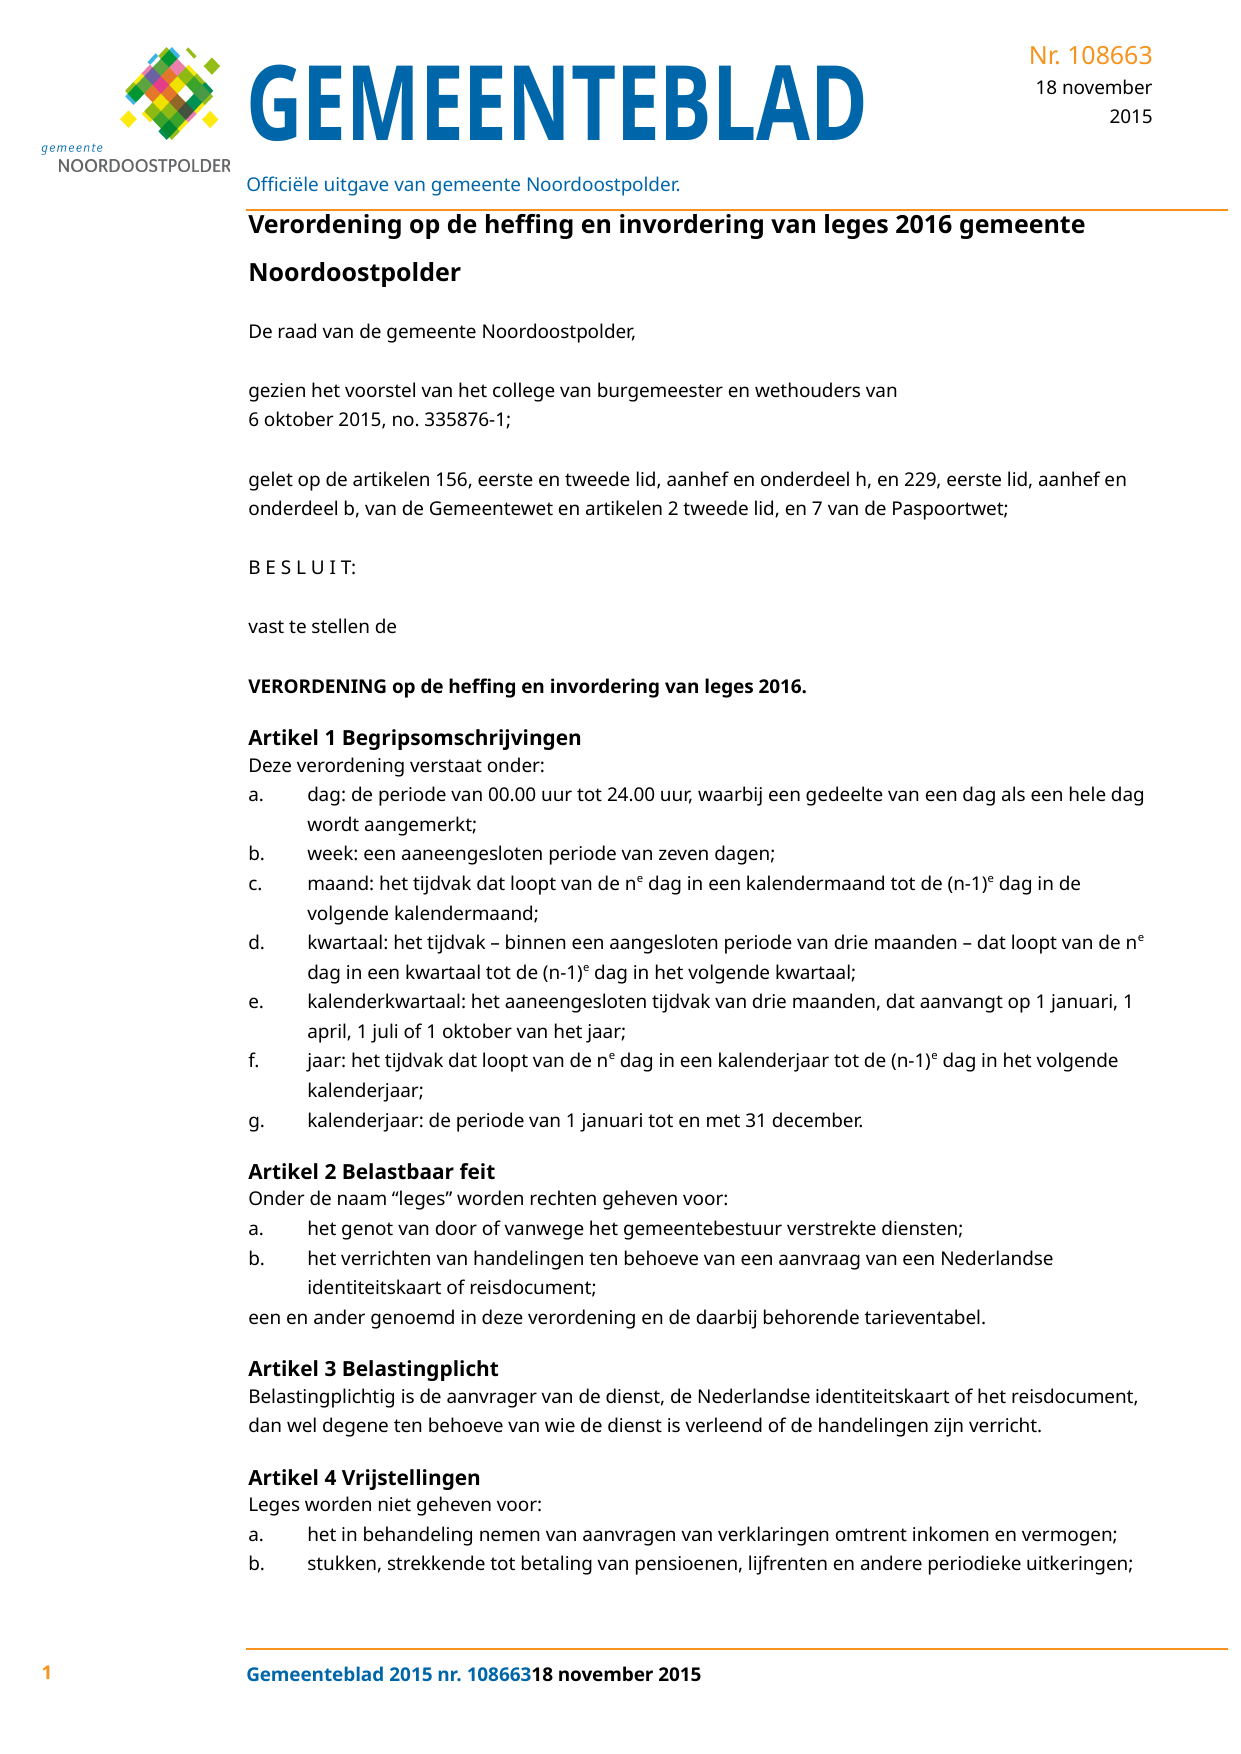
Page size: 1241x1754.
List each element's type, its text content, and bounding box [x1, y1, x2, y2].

list het verrichten van handelingen ten behoeve van een aanvraag van een Nederlandse identiteitskaart of reisdocument; [248, 1245, 1152, 1300]
text VERORDENING op de heffing en invordering van leges 2016. [248, 673, 1152, 699]
text B E S L U I T: [248, 554, 1152, 580]
list het in behandeling nemen van aanvragen van verklaringen omtrent inkomen en vermogen; [248, 1521, 1152, 1547]
list het genot van door of vanwege het gemeentebestuur verstrekte diensten; [248, 1215, 1152, 1241]
text een en ander genoemd in deze verordening en de daarbij behorende tarieventabel. [248, 1304, 1152, 1330]
list week: een aaneengesloten periode van zeven dagen; [248, 841, 1152, 866]
text Artikel 2 Belastbaar feit [248, 1157, 1152, 1186]
text De raad van de gemeente Noordoostpolder, [248, 318, 1152, 344]
picture [41, 47, 231, 172]
list jaar: het tijdvak dat loopt van de ne dag in een kalenderjaar tot de (n-1)e dag in het volgende kalenderjaar; [248, 1048, 1152, 1103]
list kalenderjaar: de periode van 1 januari tot en met 31 december. [248, 1107, 1152, 1132]
list stukken, strekkende tot betaling van pensioenen, lijfrenten en andere periodieke uitkeringen; [248, 1550, 1152, 1576]
text Leges worden niet geheven voor: [248, 1491, 1152, 1517]
text 6 oktober 2015, no. 335876-1; [248, 407, 1152, 432]
text Artikel 3 Belastingplicht [248, 1354, 1152, 1383]
text Artikel 1 Begripsomschrijvingen [248, 723, 1152, 752]
text gezien het voorstel van het college van burgemeester en wethouders van [248, 377, 1152, 403]
text Belastingplichtig is de aanvrager van de dienst, de Nederlandse identiteitskaart of het reisdocument, dan wel degene ten behoeve van wie de dienst is verleend of de handelingen zijn verricht. [248, 1383, 1152, 1438]
list kwartaal: het tijdvak – binnen een aangesloten periode van drie maanden – dat loopt van de ne dag in een kwartaal tot de (n-1)e dag in het volgende kwartaal; [248, 929, 1152, 984]
text Deze verordening verstaat onder: [248, 752, 1152, 777]
text Onder de naam “leges” worden rechten geheven voor: [248, 1186, 1152, 1211]
text Artikel 4 Vrijstellingen [248, 1463, 1152, 1491]
list kalenderkwartaal: het aaneengesloten tijdvak van drie maanden, dat aanvangt op 1 januari, 1 april, 1 juli of 1 oktober van het jaar; [248, 988, 1152, 1044]
list dag: de periode van 00.00 uur tot 24.00 uur, waarbij een gedeelte van een dag als een hele dag wordt aangemerkt; [248, 781, 1152, 837]
text gelet op de artikelen 156, eerste en tweede lid, aanhef en onderdeel h, en 229, eerste lid, aanhef en onderdeel b, van de Gemeentewet en artikelen 2 tweede lid, en 7 van de Paspoortwet; [248, 466, 1152, 521]
text vast te stellen de [248, 614, 1152, 639]
text Verordening op de heffing en invordering van leges 2016 gemeente Noordoostpolder [248, 211, 1152, 288]
list maand: het tijdvak dat loopt van de ne dag in een kalendermaand tot de (n-1)e dag in de volgende kalendermaand; [248, 870, 1152, 925]
